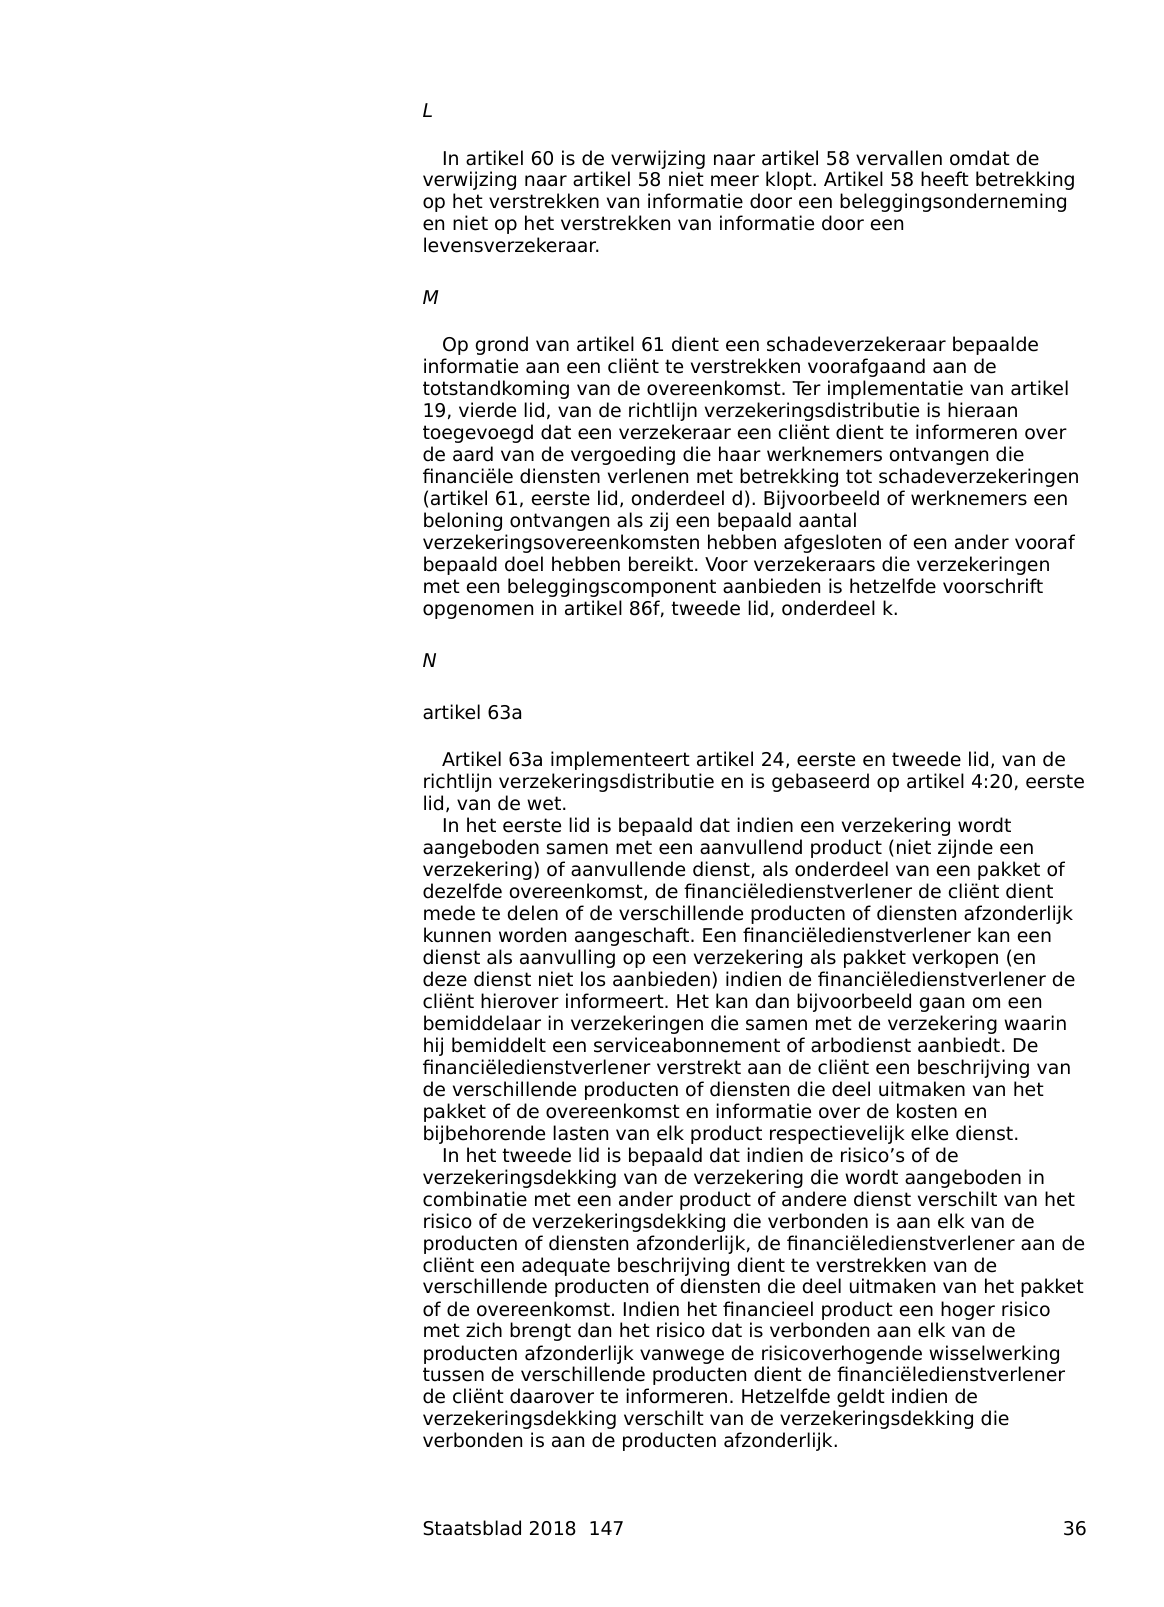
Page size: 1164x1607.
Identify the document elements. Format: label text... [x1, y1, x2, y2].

text In het eerste lid is bepaald dat indien een verzekering wordt aangeboden samen met een aanvullend product (niet zijnde een verzekering) of aanvullende dienst, als onderdeel van een pakket of dezelfde overeenkomst, de financiëledienstverlener de cliënt dient mede te delen of de verschillende producten of diensten afzonderlijk kunnen worden aangeschaft. Een financiëledienstverlener kan een dienst als aanvulling op een verzekering als pakket verkopen (en deze dienst niet los aanbieden) indien de financiëledienstverlener de cliënt hierover informeert. Het kan dan bijvoorbeeld gaan om een bemiddelaar in verzekeringen die samen met de verzekering waarin hij bemiddelt een serviceabonnement of arbodienst aanbiedt. De financiëledienstverlener verstrekt aan de cliënt een beschrijving van de verschillende producten of diensten die deel uitmaken van het pakket of de overeenkomst en informatie over de kosten en bijbehorende lasten van elk product respectievelijk elke dienst. [422, 815, 1087, 1144]
subtitle N [422, 650, 1087, 672]
text Artikel 63a implementeert artikel 24, eerste en tweede lid, van de richtlijn verzekeringsdistributie en is gebaseerd op artikel 4:20, eerste lid, van de wet. [422, 749, 1087, 815]
text In artikel 60 is de verwijzing naar artikel 58 vervallen omdat de verwijzing naar artikel 58 niet meer klopt. Artikel 58 heeft betrekking op het verstrekken van informatie door een beleggingsonderneming en niet op het verstrekken van informatie door een levensverzekeraar. [422, 147, 1087, 257]
text In het tweede lid is bepaald dat indien de risico’s of de verzekeringsdekking van de verzekering die wordt aangeboden in combinatie met een ander product of andere dienst verschilt van het risico of de verzekeringsdekking die verbonden is aan elk van de producten of diensten afzonderlijk, de financiëledienstverlener aan de cliënt een adequate beschrijving dient te verstrekken van de verschillende producten of diensten die deel uitmaken van het pakket of de overeenkomst. Indien het financieel product een hoger risico met zich brengt dan het risico dat is verbonden aan elk van de producten afzonderlijk vanwege de risicoverhogende wisselwerking tussen de verschillende producten dient de financiëledienstverlener de cliënt daarover te informeren. Hetzelfde geldt indien de verzekeringsdekking verschilt van de verzekeringsdekking die verbonden is aan de producten afzonderlijk. [422, 1144, 1087, 1452]
subtitle L [422, 100, 1087, 122]
subtitle M [422, 287, 1087, 309]
text Op grond van artikel 61 dient een schadeverzekeraar bepaalde informatie aan een cliënt te verstrekken voorafgaand aan de totstandkoming van de overeenkomst. Ter implementatie van artikel 19, vierde lid, van de richtlijn verzekeringsdistributie is hieraan toegevoegd dat een verzekeraar een cliënt dient te informeren over de aard van de vergoeding die haar werknemers ontvangen die financiële diensten verlenen met betrekking tot schadeverzekeringen (artikel 61, eerste lid, onderdeel d). Bijvoorbeeld of werknemers een beloning ontvangen als zij een bepaald aantal verzekeringsovereenkomsten hebben afgesloten of een ander vooraf bepaald doel hebben bereikt. Voor verzekeraars die verzekeringen met een beleggingscomponent aanbieden is hetzelfde voorschrift opgenomen in artikel 86f, tweede lid, onderdeel k. [422, 334, 1087, 620]
subtitle artikel 63a [422, 702, 1087, 724]
